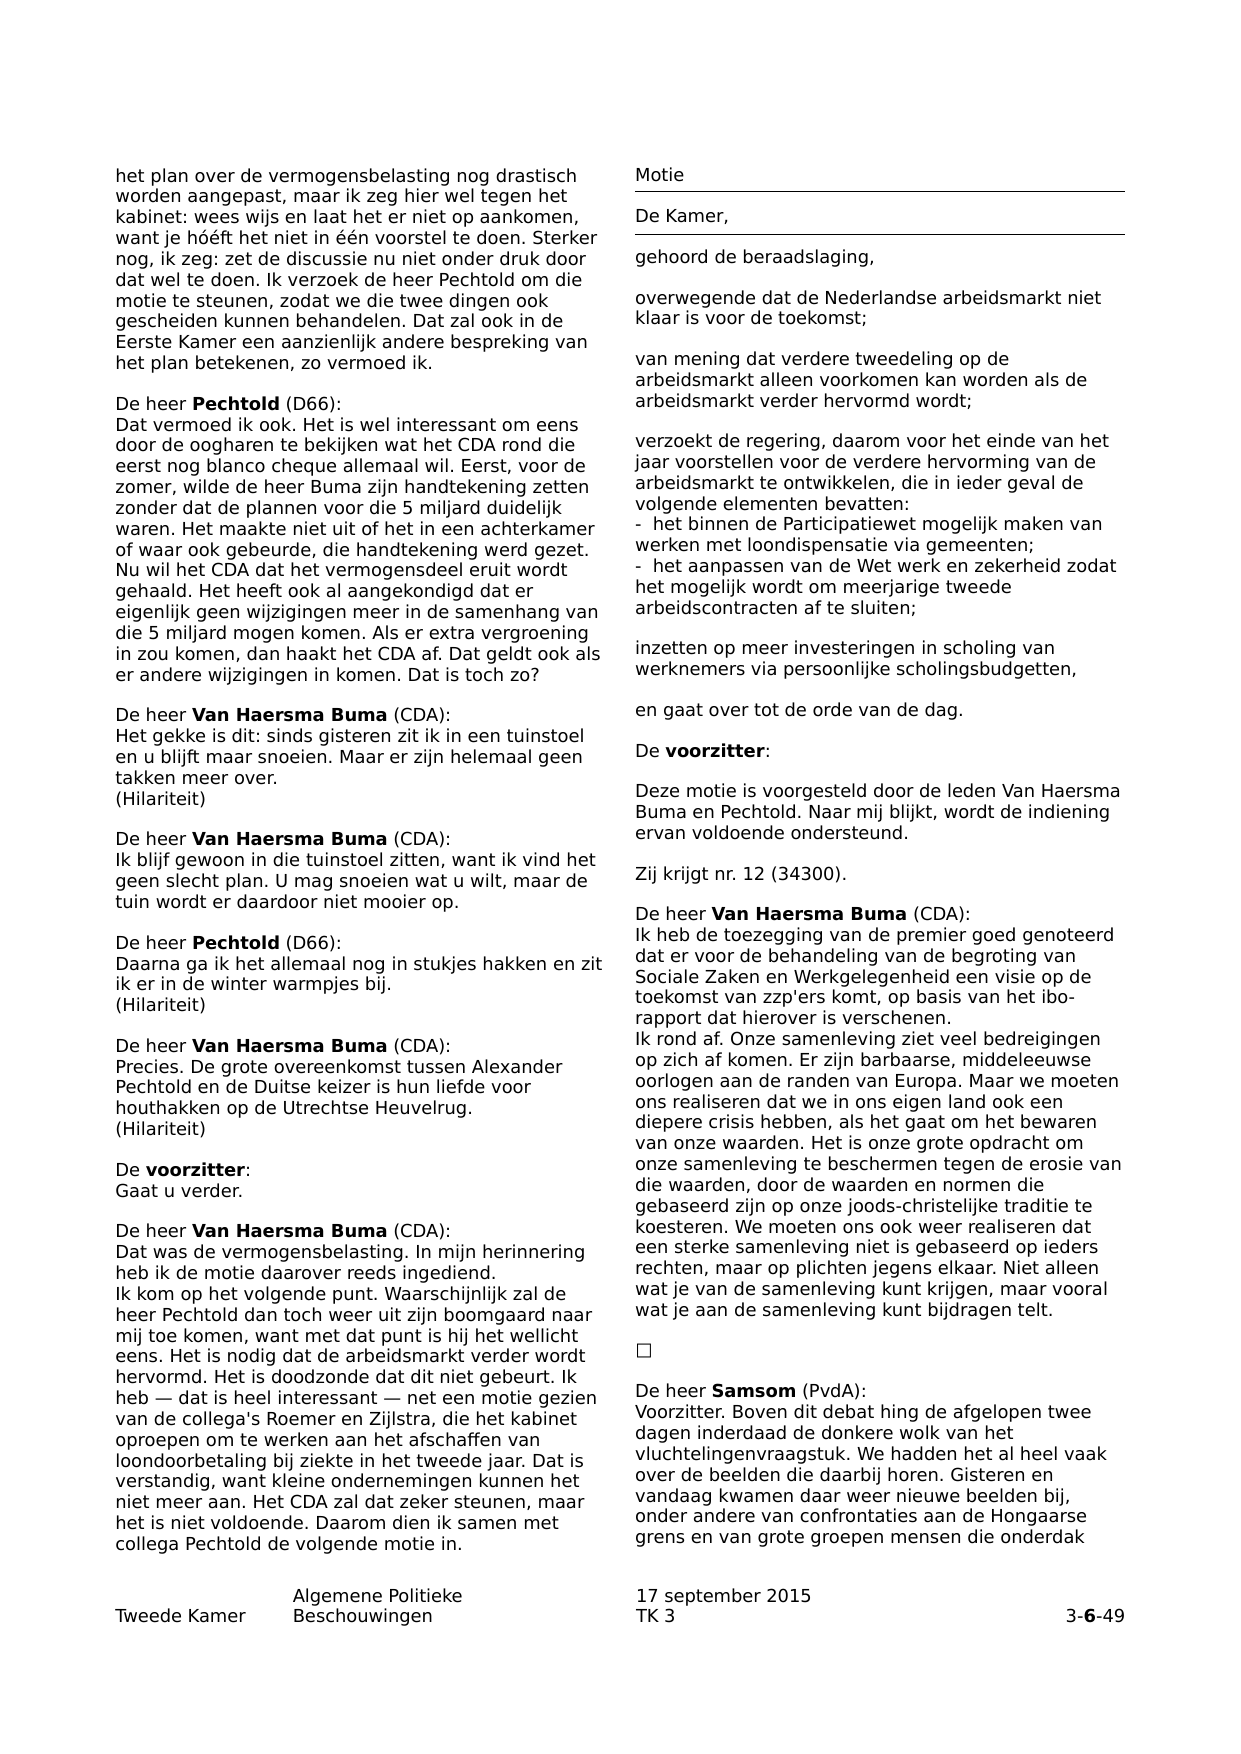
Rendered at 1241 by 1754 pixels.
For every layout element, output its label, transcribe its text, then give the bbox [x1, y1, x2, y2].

text inzetten op meer investeringen in scholing van werknemers via persoonlijke scholingsbudgetten, [635, 638, 1125, 680]
text De voorzitter: [635, 740, 1125, 761]
text en gaat over tot de orde van de dag. [635, 700, 1125, 720]
text Ik blijf gewoon in die tuinstoel zitten, want ik vind het geen slecht plan. U mag snoeien wat u wilt, maar de tuin wordt er daardoor niet mooier op. [115, 850, 605, 912]
text Het gekke is dit: sinds gisteren zit ik in een tuinstoel en u blijft maar snoeien. Maar er zijn helemaal geen takken meer over. [115, 726, 605, 788]
text Ik rond af. Onze samenleving ziet veel bedreigingen op zich af komen. Er zijn barbaarse, middeleeuwse oorlogen aan de randen van Europa. Maar we moeten ons realiseren dat we in ons eigen land ook een diepere crisis hebben, als het gaat om het bewaren van onze waarden. Het is onze grote opdracht om onze samenleving te beschermen tegen de erosie van die waarden, door de waarden en normen die gebaseerd zijn op onze joods-christelijke traditie te koesteren. We moeten ons ook weer realiseren dat een sterke samenleving niet is gebaseerd op ieders rechten, maar op plichten jegens elkaar. Niet alleen wat je van de samenleving kunt krijgen, maar vooral wat je aan de samenleving kunt bijdragen telt. [635, 1029, 1125, 1321]
text De heer Van Haersma Buma (CDA): [115, 705, 605, 726]
text Gaat u verder. [115, 1181, 605, 1201]
text Ik heb de toezegging van de premier goed genoteerd dat er voor de behandeling van de begroting van Sociale Zaken en Werkgelegenheid een visie op de toekomst van zzp'ers komt, op basis van het ibo-rapport dat hierover is verschenen. [635, 925, 1125, 1029]
text Zij krijgt nr. 12 (34300). [635, 863, 1125, 884]
text ⬜ [635, 1341, 1125, 1361]
text van mening dat verdere tweedeling op de arbeidsmarkt alleen voorkomen kan worden als de arbeidsmarkt verder hervormd wordt; [635, 349, 1125, 411]
text Motie [635, 165, 1125, 186]
text De voorzitter: [115, 1160, 605, 1181]
text (Hilariteit) [115, 788, 605, 809]
list het binnen de Participatiewet mogelijk maken van werken met loondispensatie via gemeenten; [635, 514, 1125, 556]
text De Kamer, [635, 206, 1125, 227]
text De heer Van Haersma Buma (CDA): [115, 1221, 605, 1242]
text Ik kom op het volgende punt. Waarschijnlijk zal de heer Pechtold dan toch weer uit zijn boomgaard naar mij toe komen, want met dat punt is hij het wellicht eens. Het is nodig dat de arbeidsmarkt verder wordt hervormd. Het is doodzonde dat dit niet gebeurt. Ik heb — dat is heel interessant — net een motie gezien van de collega's Roemer en Zijlstra, die het kabinet oproepen om te werken aan het afschaffen van loondoorbetaling bij ziekte in het tweede jaar. Dat is verstandig, want kleine ondernemingen kunnen het niet meer aan. Het CDA zal dat zeker steunen, maar het is niet voldoende. Daarom dien ik samen met collega Pechtold de volgende motie in. [115, 1284, 605, 1554]
text Daarna ga ik het allemaal nog in stukjes hakken en zit ik er in de winter warmpjes bij. [115, 953, 605, 995]
text Precies. De grote overeenkomst tussen Alexander Pechtold en de Duitse keizer is hun liefde voor houthakken op de Utrechtse Heuvelrug. [115, 1056, 605, 1119]
list het aanpassen van de Wet werk en zekerheid zodat het mogelijk wordt om meerjarige tweede arbeidscontracten af te sluiten; [635, 556, 1125, 618]
text De heer Pechtold (D66): [115, 932, 605, 953]
text Deze motie is voorgesteld door de leden Van Haersma Buma en Pechtold. Naar mij blijkt, wordt de indiening ervan voldoende ondersteund. [635, 781, 1125, 843]
text De heer Van Haersma Buma (CDA): [115, 829, 605, 850]
text Dat vermoed ik ook. Het is wel interessant om eens door de oogharen te bekijken wat het CDA rond die eerst nog blanco cheque allemaal wil. Eerst, voor de zomer, wilde de heer Buma zijn handtekening zetten zonder dat de plannen voor die 5 miljard duidelijk waren. Het maakte niet uit of het in een achterkamer of waar ook gebeurde, die handtekening werd gezet. Nu wil het CDA dat het vermogensdeel eruit wordt gehaald. Het heeft ook al aangekondigd dat er eigenlijk geen wijzigingen meer in de samenhang van die 5 miljard mogen komen. Als er extra vergroening in zou komen, dan haakt het CDA af. Dat geldt ook als er andere wijzigingen in komen. Dat is toch zo? [115, 414, 605, 685]
text Voorzitter. Boven dit debat hing de afgelopen twee dagen inderdaad de donkere wolk van het vluchtelingenvraagstuk. We hadden het al heel vaak over de beelden die daarbij horen. Gisteren en vandaag kwamen daar weer nieuwe beelden bij, onder andere van confrontaties aan de Hongaarse grens en van grote groepen mensen die onderdak [635, 1402, 1125, 1548]
text (Hilariteit) [115, 1119, 605, 1140]
text De heer Van Haersma Buma (CDA): [115, 1036, 605, 1056]
text De heer Samsom (PvdA): [635, 1381, 1125, 1402]
text gehoord de beraadslaging, [635, 247, 1125, 267]
text verzoekt de regering, daarom voor het einde van het jaar voorstellen voor de verdere hervorming van de arbeidsmarkt te ontwikkelen, die in ieder geval de volgende elementen bevatten: [635, 431, 1125, 514]
text De heer Pechtold (D66): [115, 394, 605, 414]
text De heer Van Haersma Buma (CDA): [635, 904, 1125, 925]
text Dat was de vermogensbelasting. In mijn herinnering heb ik de motie daarover reeds ingediend. [115, 1242, 605, 1284]
text overwegende dat de Nederlandse arbeidsmarkt niet klaar is voor de toekomst; [635, 287, 1125, 329]
text (Hilariteit) [115, 995, 605, 1016]
text het plan over de vermogensbelasting nog drastisch worden aangepast, maar ik zeg hier wel tegen het kabinet: wees wijs en laat het er niet op aankomen, want je hóéft het niet in één voorstel te doen. Sterker nog, ik zeg: zet de discussie nu niet onder druk door dat wel te doen. Ik verzoek de heer Pechtold om die motie te steunen, zodat we die twee dingen ook gescheiden kunnen behandelen. Dat zal ook in de Eerste Kamer een aanzienlijk andere bespreking van het plan betekenen, zo vermoed ik. [115, 165, 605, 374]
